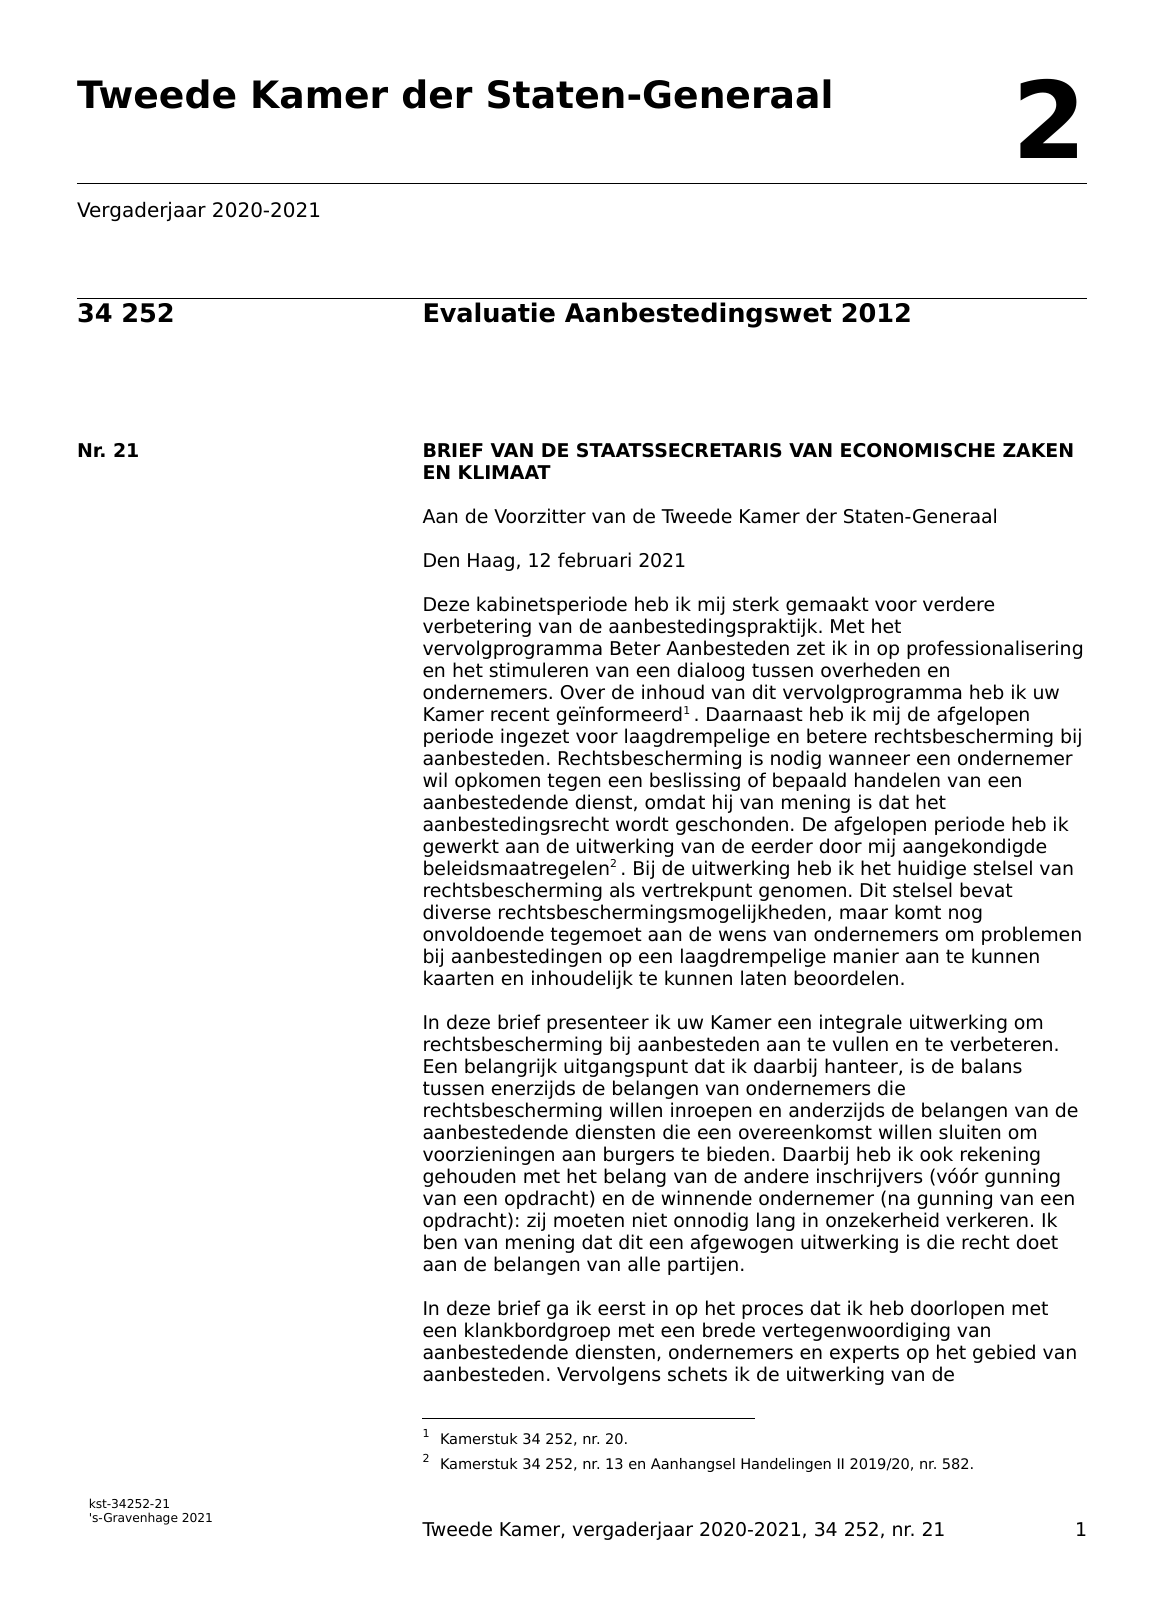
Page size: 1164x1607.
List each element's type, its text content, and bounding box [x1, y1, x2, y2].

text 's-Gravenhage 2021 [88, 1511, 323, 1525]
subtitle Nr. 21 BRIEF VAN DE STAATSSECRETARIS VAN ECONOMISCHE ZAKEN EN KLIMAAT [77, 440, 1087, 484]
text In deze brief presenteer ik uw Kamer een integrale uitwerking om rechtsbescherming bij aanbesteden aan te vullen en te verbeteren. Een belangrijk uitgangspunt dat ik daarbij hanteer, is de balans tussen enerzijds de belangen van ondernemers die rechtsbescherming willen inroepen en anderzijds de belangen van de aanbestedende diensten die een overeenkomst willen sluiten om voorzieningen aan burgers te bieden. Daarbij heb ik ook rekening gehouden met het belang van de andere inschrijvers (vóór gunning van een opdracht) en de winnende ondernemer (na gunning van een opdracht): zij moeten niet onnodig lang in onzekerheid verkeren. Ik ben van mening dat dit een afgewogen uitwerking is die recht doet aan de belangen van alle partijen. [422, 1012, 1087, 1276]
text Aan de Voorzitter van de Tweede Kamer der Staten-Generaal [422, 506, 1087, 528]
text Kamerstuk 34 252, nr. 13 en Aanhangsel Handelingen II 2019/20, nr. 582. [422, 1452, 1087, 1474]
text kst-34252-21 [88, 1497, 323, 1511]
text Deze kabinetsperiode heb ik mij sterk gemaakt voor verdere verbetering van de aanbestedingspraktijk. Met het vervolgprogramma Beter Aanbesteden zet ik in op professionalisering en het stimuleren van een dialoog tussen overheden en ondernemers. Over de inhoud van dit vervolgprogramma heb ik uw Kamer recent geïnformeerd. Daarnaast heb ik mij de afgelopen periode ingezet voor laagdrempelige en betere rechtsbescherming bij aanbesteden. Rechtsbescherming is nodig wanneer een ondernemer wil opkomen tegen een beslissing of bepaald handelen van een aanbestedende dienst, omdat hij van mening is dat het aanbestedingsrecht wordt geschonden. De afgelopen periode heb ik gewerkt aan de uitwerking van de eerder door mij aangekondigde beleidsmaatregelen. Bij de uitwerking heb ik het huidige stelsel van rechtsbescherming als vertrekpunt genomen. Dit stelsel bevat diverse rechtsbeschermingsmogelijkheden, maar komt nog onvoldoende tegemoet aan de wens van ondernemers om problemen bij aanbestedingen op een laagdrempelige manier aan te kunnen kaarten en inhoudelijk te kunnen laten beoordelen. [422, 594, 1087, 990]
subtitle 34 252 Evaluatie Aanbestedingswet 2012 [77, 299, 1087, 329]
table_header 2 [886, 59, 1087, 183]
text In deze brief ga ik eerst in op het proces dat ik heb doorlopen met een klankbordgroep met een brede vertegenwoordiging van aanbestedende diensten, ondernemers en experts op het gebied van aanbesteden. Vervolgens schets ik de uitwerking van de [422, 1298, 1087, 1386]
table_header Tweede Kamer der Staten-Generaal [77, 59, 886, 183]
text Kamerstuk 34 252, nr. 20. [422, 1427, 1087, 1449]
text Den Haag, 12 februari 2021 [422, 550, 1087, 572]
table_cell Vergaderjaar 2020-2021 [77, 184, 1087, 298]
